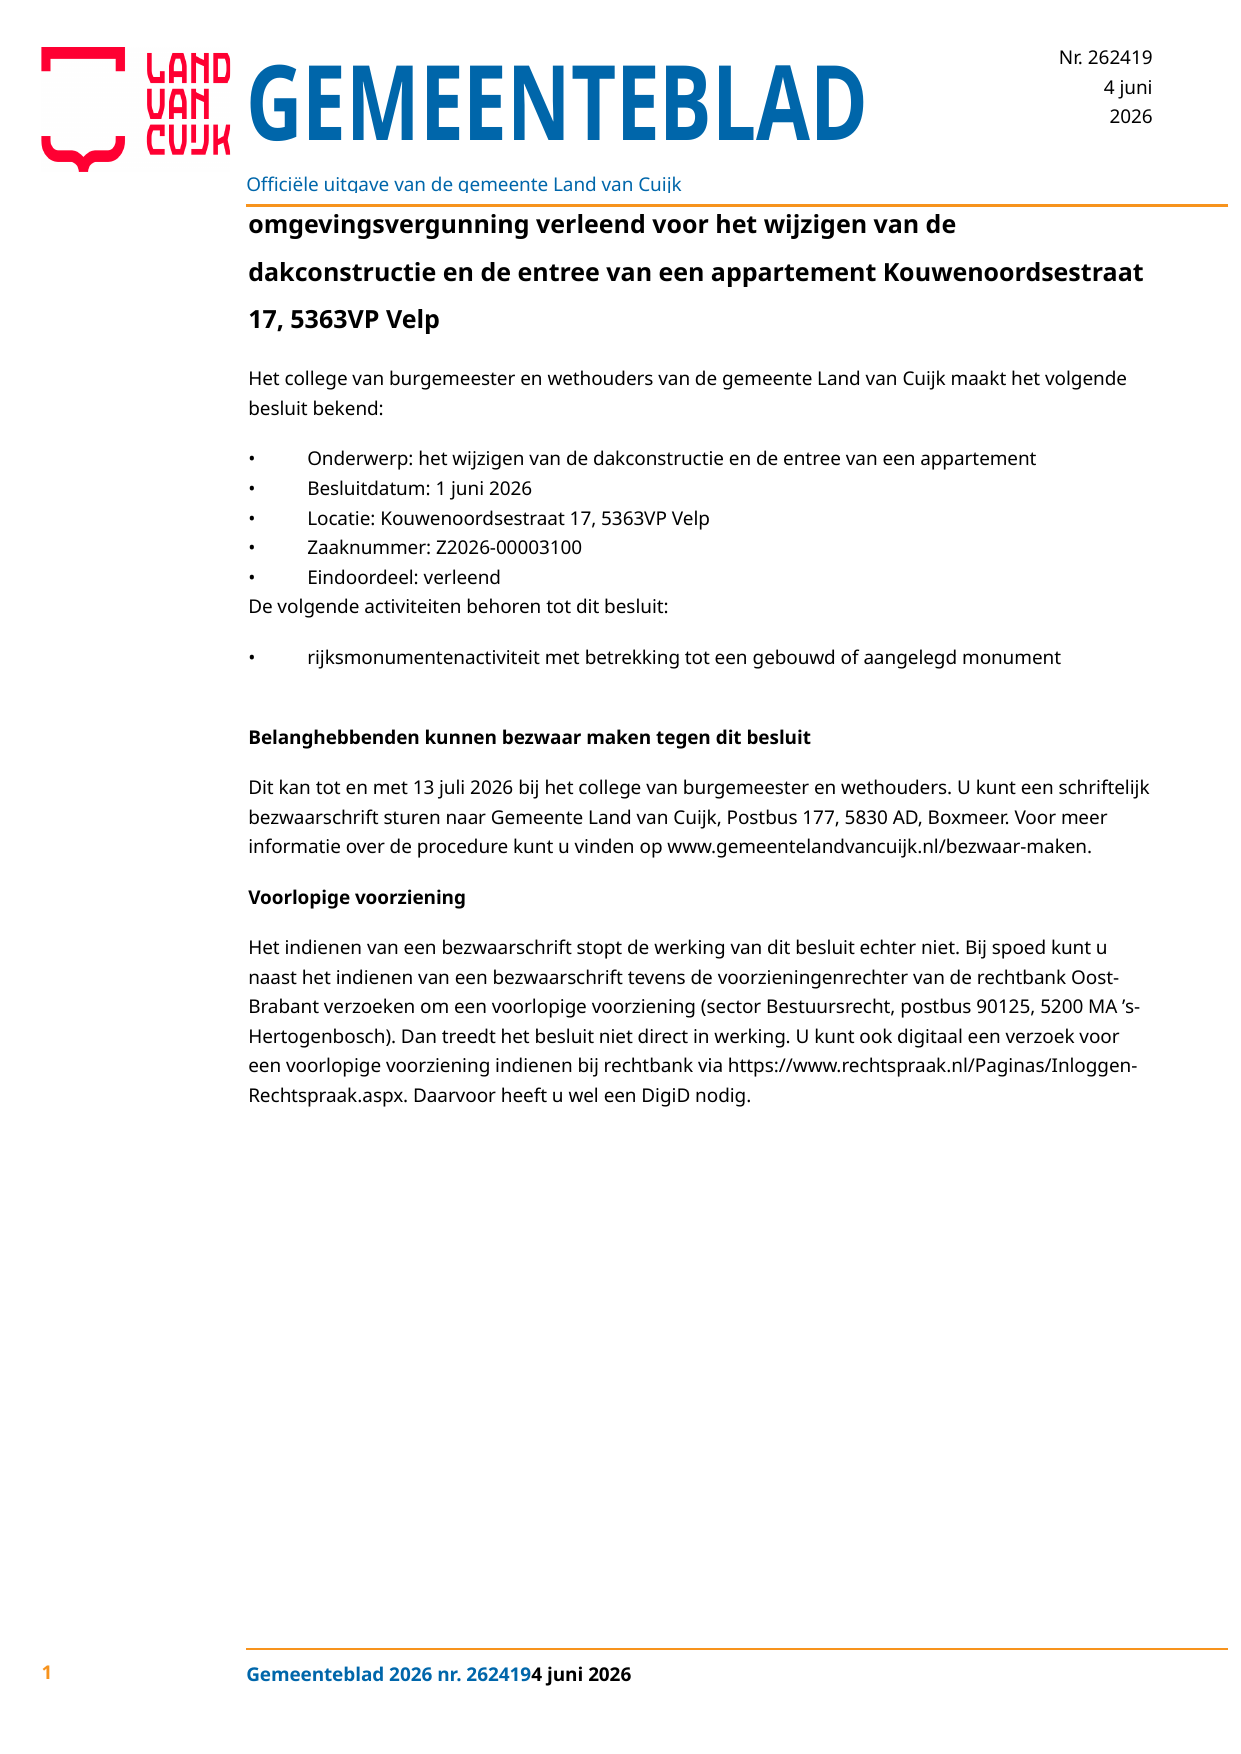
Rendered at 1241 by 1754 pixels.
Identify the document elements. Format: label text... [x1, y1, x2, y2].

text De volgende activiteiten behoren tot dit besluit: [248, 593, 1152, 619]
text Het indienen van een bezwaarschrift stopt de werking van dit besluit echter niet. Bij spoed kunt u naast het indienen van een bezwaarschrift tevens de voorzieningenrechter van de rechtbank Oost-Brabant verzoeken om een voorlopige voorziening (sector Bestuursrecht, postbus 90125, 5200 MA ’s-Hertogenbosch). Dan treedt het besluit niet direct in werking. U kunt ook digitaal een verzoek voor een voorlopige voorziening indienen bij rechtbank via https://www.rechtspraak.nl/Paginas/Inloggen-Rechtspraak.aspx. Daarvoor heeft u wel een DigiD nodig. [248, 934, 1152, 1108]
text Het college van burgemeester en wethouders van de gemeente Land van Cuijk maakt het volgende besluit bekend: [248, 366, 1152, 421]
text Belanghebbenden kunnen bezwaar maken tegen dit besluit [248, 724, 1152, 749]
list rijksmonumentenactiviteit met betrekking tot een gebouwd of aangelegd monument [248, 644, 1152, 669]
list Onderwerp: het wijzigen van de dakconstructie en de entree van een appartement [248, 446, 1152, 471]
list Zaaknummer: Z2026-00003100 [248, 534, 1152, 560]
text Voorlopige voorziening [248, 884, 1152, 909]
list Eindoordeel: verleend [248, 564, 1152, 589]
list Besluitdatum: 1 juni 2026 [248, 475, 1152, 501]
text Dit kan tot en met 13 juli 2026 bij het college van burgemeester en wethouders. U kunt een schriftelijk bezwaarschrift sturen naar Gemeente Land van Cuijk, Postbus 177, 5830 AD, Boxmeer. Voor meer informatie over de procedure kunt u vinden op www.gemeentelandvancuijk.nl/bezwaar-maken. [248, 774, 1152, 859]
picture [41, 47, 231, 172]
text omgevingsvergunning verleend voor het wijzigen van de dakconstructie en de entree van een appartement Kouwenoordsestraat 17, 5363VP Velp [248, 207, 1152, 336]
list Locatie: Kouwenoordsestraat 17, 5363VP Velp [248, 505, 1152, 530]
